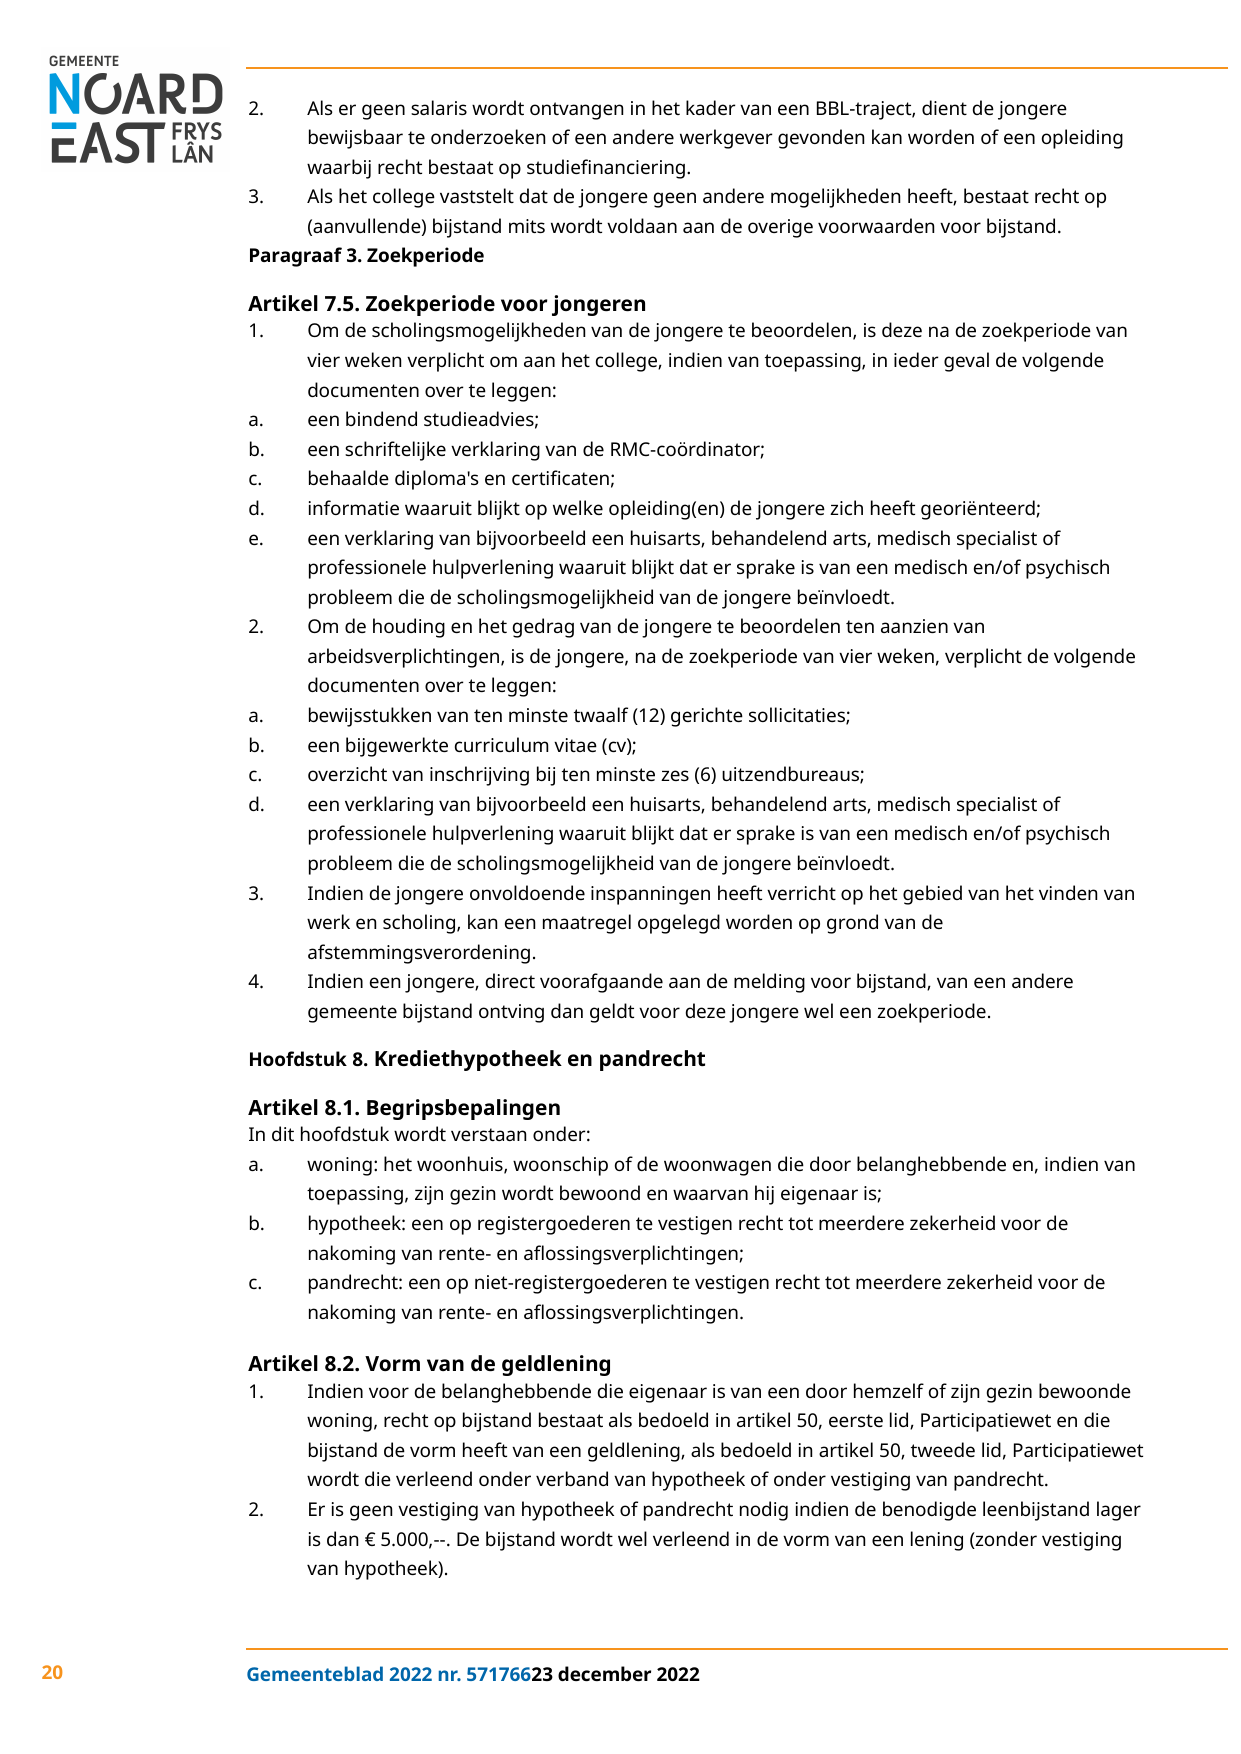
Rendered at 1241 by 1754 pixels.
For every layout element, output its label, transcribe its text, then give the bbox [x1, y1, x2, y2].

text Paragraaf 3. Zoekperiode [248, 243, 1152, 268]
list woning: het woonhuis, woonschip of de woonwagen die door belanghebbende en, indien van toepassing, zijn gezin wordt bewoond en waarvan hij eigenaar is; [248, 1151, 1152, 1206]
list pandrecht: een op niet-registergoederen te vestigen recht tot meerdere zekerheid voor de nakoming van rente- en aflossingsverplichtingen. [248, 1269, 1152, 1325]
list Om de scholingsmogelijkheden van de jongere te beoordelen, is deze na de zoekperiode van vier weken verplicht om aan het college, indien van toepassing, in ieder geval de volgende documenten over te leggen: [248, 318, 1152, 403]
list Om de houding en het gedrag van de jongere te beoordelen ten aanzien van arbeidsverplichtingen, is de jongere, na de zoekperiode van vier weken, verplicht de volgende documenten over te leggen: [248, 613, 1152, 698]
text Artikel 7.5. Zoekperiode voor jongeren [248, 289, 1152, 318]
list Als het college vaststelt dat de jongere geen andere mogelijkheden heeft, bestaat recht op (aanvullende) bijstand mits wordt voldaan aan de overige voorwaarden voor bijstand. [248, 183, 1152, 239]
list een verklaring van bijvoorbeeld een huisarts, behandelend arts, medisch specialist of professionele hulpverlening waaruit blijkt dat er sprake is van een medisch en/of psychisch probleem die de scholingsmogelijkheid van de jongere beïnvloedt. [248, 791, 1152, 876]
text Artikel 8.1. Begripsbepalingen [248, 1093, 1152, 1121]
list Er is geen vestiging van hypotheek of pandrecht nodig indien de benodigde leenbijstand lager is dan € 5.000,--. De bijstand wordt wel verleend in de vorm van een lening (zonder vestiging van hypotheek). [248, 1496, 1152, 1581]
list bewijsstukken van ten minste twaalf (12) gerichte sollicitaties; [248, 702, 1152, 728]
list behaalde diploma's en certificaten; [248, 466, 1152, 491]
list Als er geen salaris wordt ontvangen in het kader van een BBL-traject, dient de jongere bewijsbaar te onderzoeken of een andere werkgever gevonden kan worden of een opleiding waarbij recht bestaat op studiefinanciering. [248, 95, 1152, 180]
list Indien voor de belanghebbende die eigenaar is van een door hemzelf of zijn gezin bewoonde woning, recht op bijstand bestaat als bedoeld in artikel 50, eerste lid, Participatiewet en die bijstand de vorm heeft van een geldlening, als bedoeld in artikel 50, tweede lid, Participatiewet wordt die verleend onder verband van hypotheek of onder vestiging van pandrecht. [248, 1378, 1152, 1492]
list een bindend studieadvies; [248, 406, 1152, 432]
list overzicht van inschrijving bij ten minste zes (6) uitzendbureaus; [248, 761, 1152, 787]
list een schriftelijke verklaring van de RMC-coördinator; [248, 436, 1152, 462]
picture [41, 47, 231, 172]
list informatie waaruit blijkt op welke opleiding(en) de jongere zich heeft georiënteerd; [248, 495, 1152, 521]
list Indien een jongere, direct voorafgaande aan de melding voor bijstand, van een andere gemeente bijstand ontving dan geldt voor deze jongere wel een zoekperiode. [248, 968, 1152, 1024]
text Artikel 8.2. Vorm van de geldlening [248, 1349, 1152, 1378]
list hypotheek: een op registergoederen te vestigen recht tot meerdere zekerheid voor de nakoming van rente- en aflossingsverplichtingen; [248, 1210, 1152, 1266]
list Indien de jongere onvoldoende inspanningen heeft verricht op het gebied van het vinden van werk en scholing, kan een maatregel opgelegd worden op grond van de afstemmingsverordening. [248, 880, 1152, 965]
text Hoofdstuk 8. Krediethypotheek en pandrecht [248, 1044, 1152, 1072]
text In dit hoofdstuk wordt verstaan onder: [248, 1121, 1152, 1147]
list een verklaring van bijvoorbeeld een huisarts, behandelend arts, medisch specialist of professionele hulpverlening waaruit blijkt dat er sprake is van een medisch en/of psychisch probleem die de scholingsmogelijkheid van de jongere beïnvloedt. [248, 525, 1152, 610]
list een bijgewerkte curriculum vitae (cv); [248, 732, 1152, 758]
